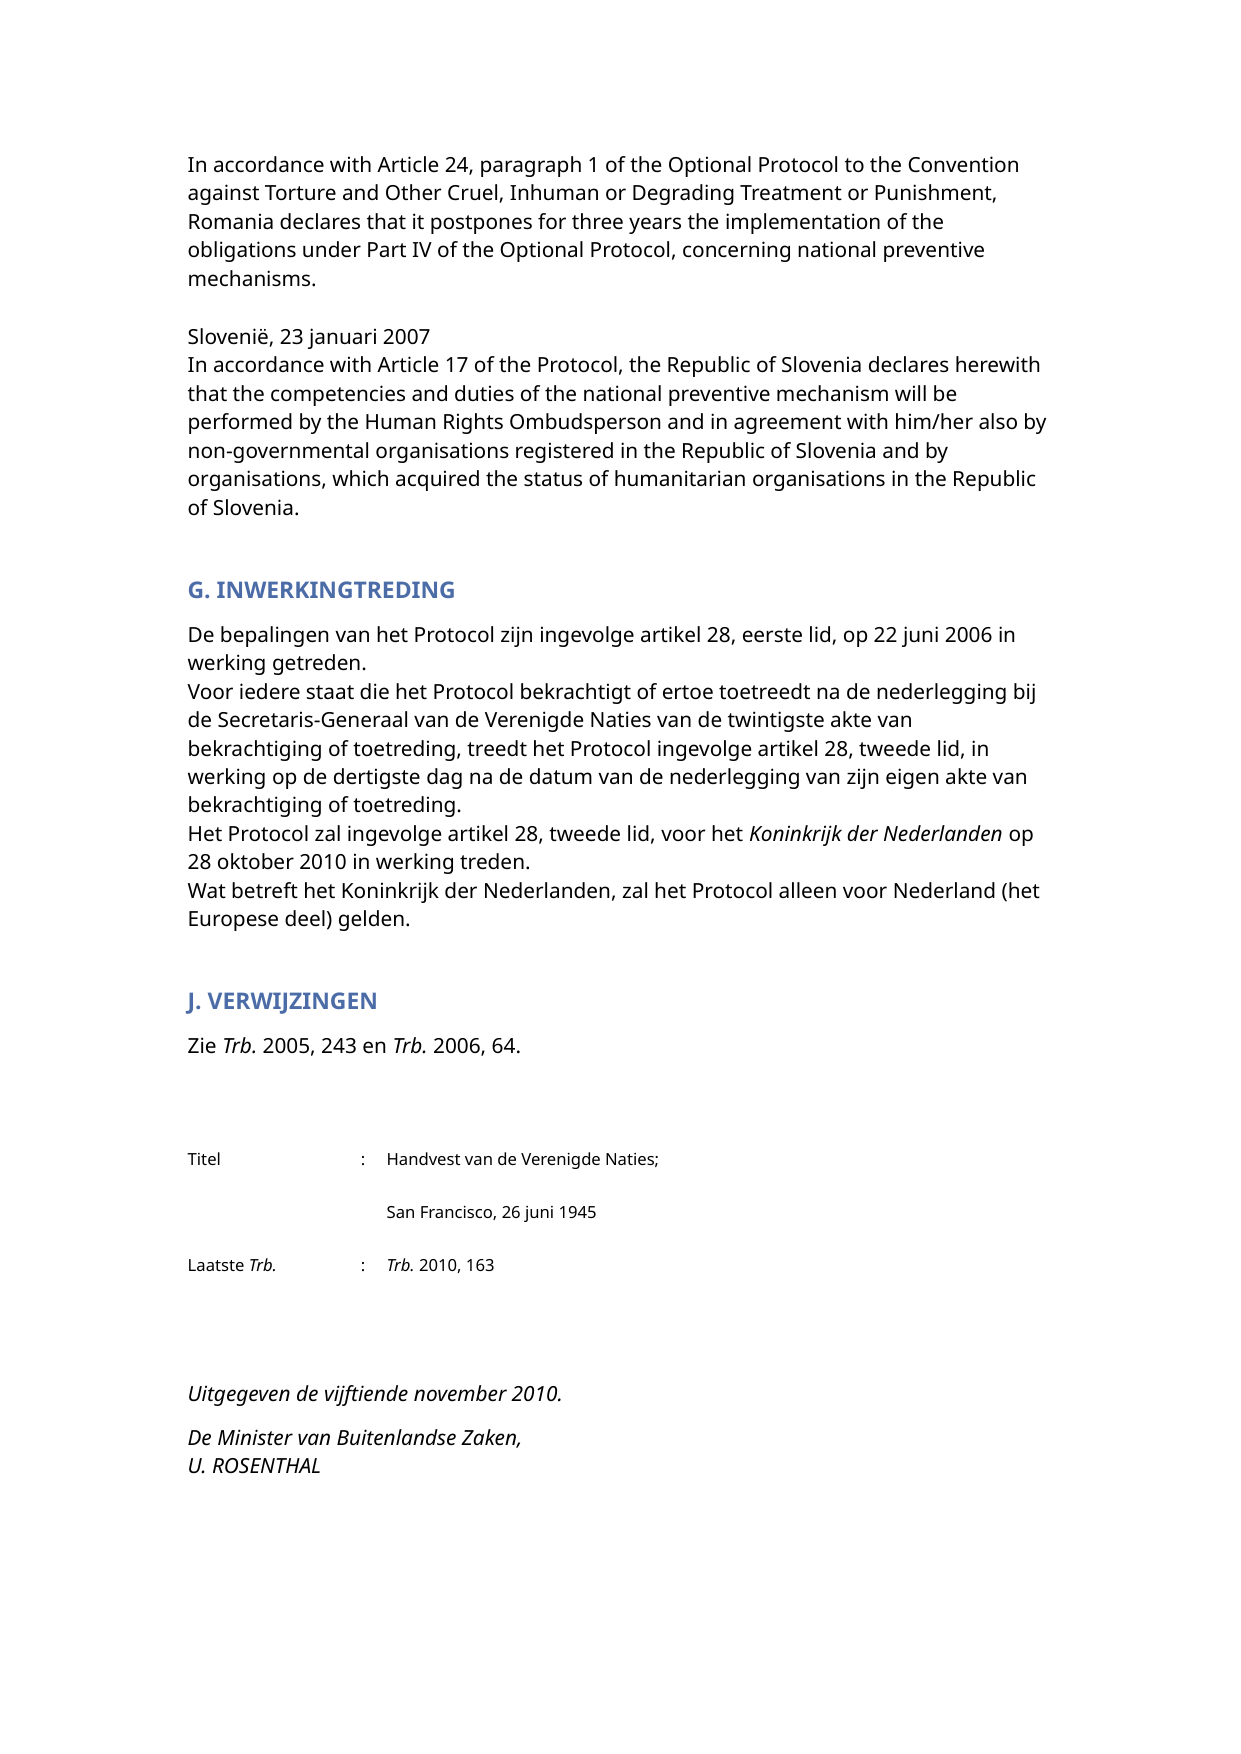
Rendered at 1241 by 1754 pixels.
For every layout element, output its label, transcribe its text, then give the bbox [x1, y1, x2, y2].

text Wat betreft het Koninkrijk der Nederlanden, zal het Protocol alleen voor Nederland (het Europese deel) gelden. [187, 876, 1053, 933]
table_header : [361, 1148, 386, 1253]
table_header Handvest van de Verenigde Naties; San Francisco, 26 juni 1945 [386, 1148, 1053, 1253]
table_cell Trb. 2010, 163 [386, 1253, 1053, 1306]
text In accordance with Article 24, paragraph 1 of the Optional Protocol to the Convention against Torture and Other Cruel, Inhuman or Degrading Treatment or Punishment, Romania declares that it postpones for three years the implementation of the obligations under Part IV of the Optional Protocol, concerning national preventive mechanisms. [187, 150, 1053, 292]
text Slovenië, 23 januari 2007 [187, 322, 1053, 351]
table_cell Laatste Trb. [188, 1253, 361, 1306]
text U. ROSENTHAL [187, 1451, 1053, 1480]
text Zie Trb. 2005, 243 en Trb. 2006, 64. [187, 1032, 1053, 1060]
text De bepalingen van het Protocol zijn ingevolge artikel 28, eerste lid, op 22 juni 2006 in werking getreden. [187, 620, 1053, 677]
text Uitgegeven de vijftiende november 2010. [187, 1379, 1053, 1408]
text De Minister van Buitenlandse Zaken, [187, 1423, 1053, 1451]
table_cell : [361, 1253, 386, 1306]
text In accordance with Article 17 of the Protocol, the Republic of Slovenia declares herewith that the competencies and duties of the national preventive mechanism will be performed by the Human Rights Ombudsperson and in agreement with him/her also by non-governmental organisations registered in the Republic of Slovenia and by organisations, which acquired the status of humanitarian organisations in the Republic of Slovenia. [187, 351, 1053, 521]
subtitle J. VERWIJZINGEN [187, 985, 1053, 1017]
table_header Titel [188, 1148, 361, 1253]
subtitle G. INWERKINGTREDING [187, 574, 1053, 605]
text Het Protocol zal ingevolge artikel 28, tweede lid, voor het Koninkrijk der Nederlanden op 28 oktober 2010 in werking treden. [187, 819, 1053, 876]
text Voor iedere staat die het Protocol bekrachtigt of ertoe toetreedt na de nederlegging bij de Secretaris-Generaal van de Verenigde Naties van de twintigste akte van bekrachtiging of toetreding, treedt het Protocol ingevolge artikel 28, tweede lid, in werking op de dertigste dag na de datum van de nederlegging van zijn eigen akte van bekrachtiging of toetreding. [187, 677, 1053, 819]
